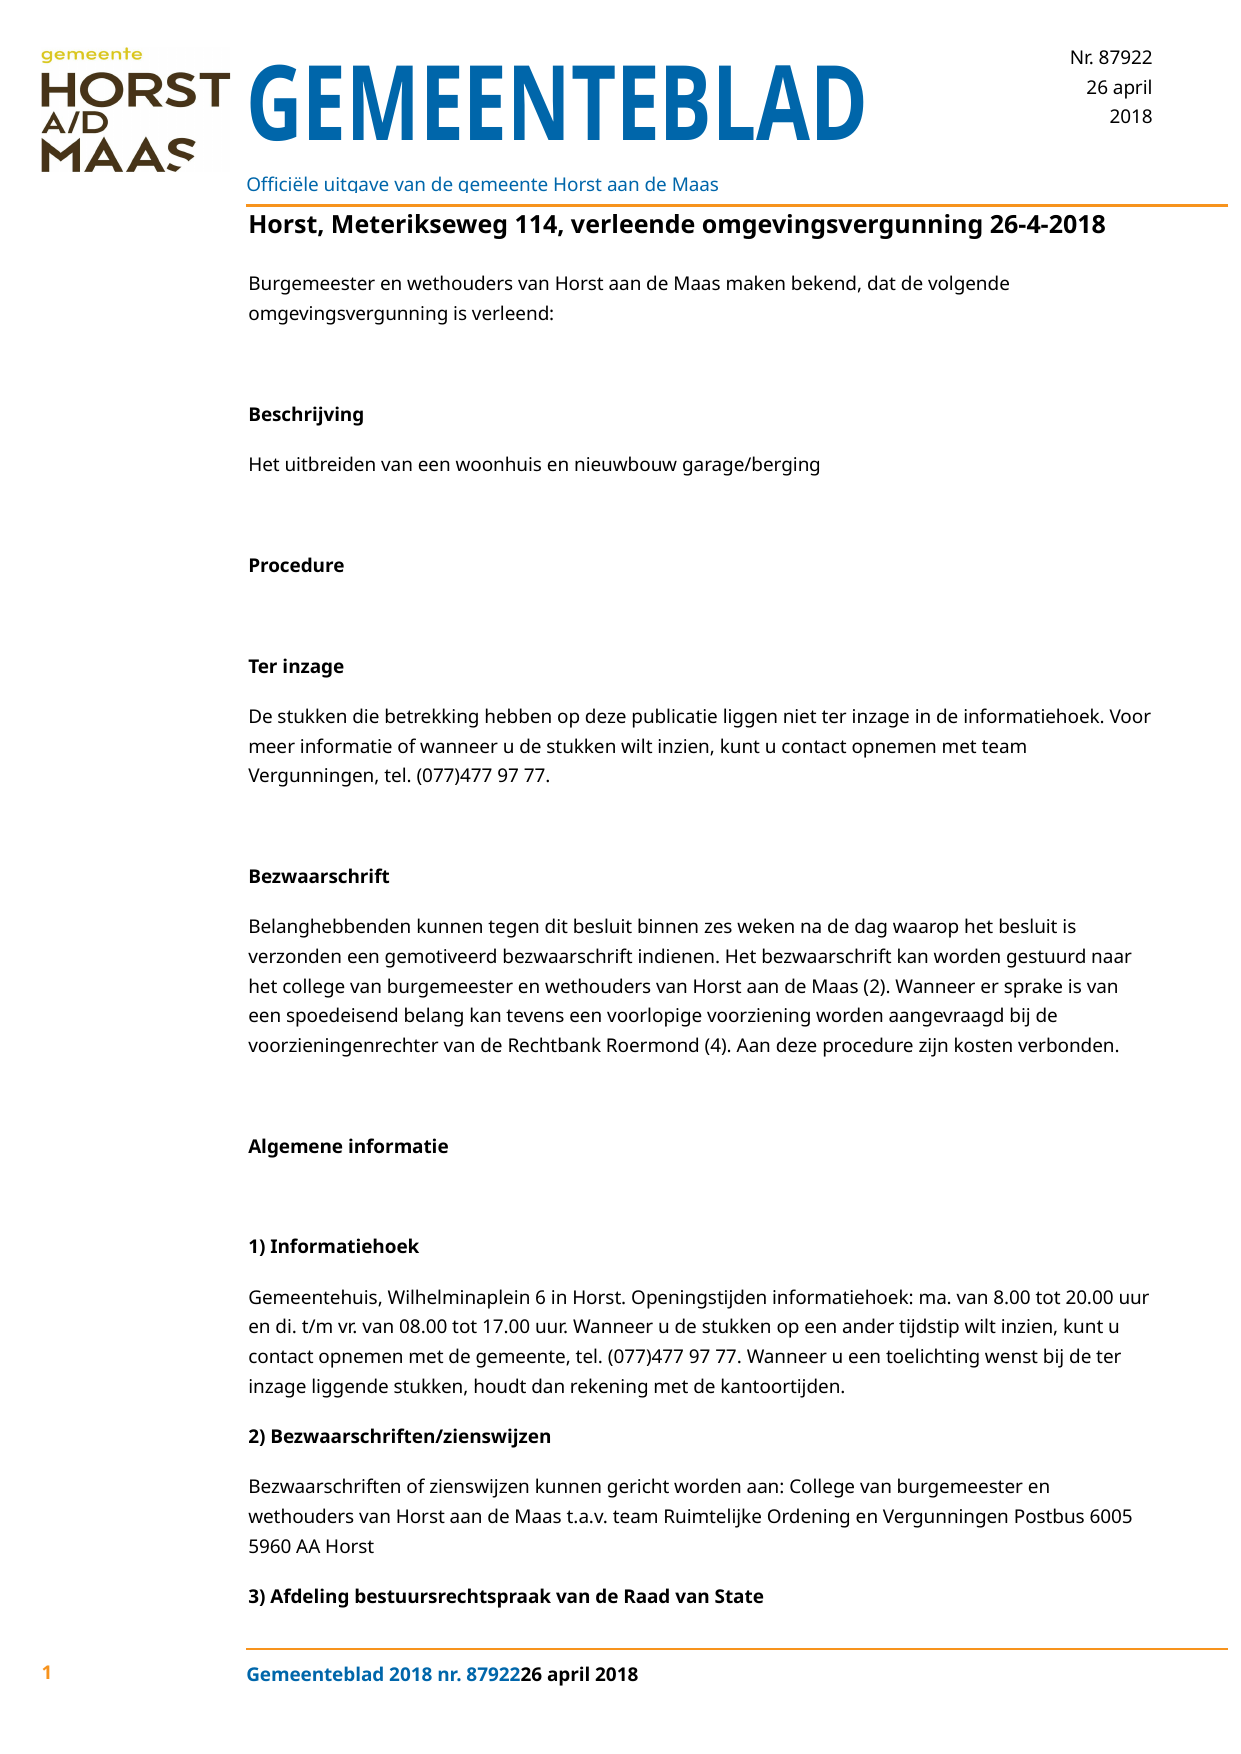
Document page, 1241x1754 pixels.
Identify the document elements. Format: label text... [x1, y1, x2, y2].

text Bezwaarschrift [248, 863, 1152, 889]
text Belanghebbenden kunnen tegen dit besluit binnen zes weken na de dag waarop het besluit is verzonden een gemotiveerd bezwaarschrift indienen. Het bezwaarschrift kan worden gestuurd naar het college van burgemeester en wethouders van Horst aan de Maas (2). Wanneer er sprake is van een spoedeisend belang kan tevens een voorlopige voorziening worden aangevraagd bij de voorzieningenrechter van de Rechtbank Roermond (4). Aan deze procedure zijn kosten verbonden. [248, 914, 1152, 1058]
text Het uitbreiden van een woonhuis en nieuwbouw garage/berging [248, 451, 1152, 477]
text Algemene informatie [248, 1133, 1152, 1158]
picture [41, 47, 231, 172]
text 2) Bezwaarschriften/zienswijzen [248, 1423, 1152, 1449]
text Gemeentehuis, Wilhelminaplein 6 in Horst. Openingstijden informatiehoek: ma. van 8.00 tot 20.00 uur en di. t/m vr. van 08.00 tot 17.00 uur. Wanneer u de stukken op een ander tijdstip wilt inzien, kunt u contact opnemen met de gemeente, tel. (077)477 97 77. Wanneer u een toelichting wenst bij de ter inzage liggende stukken, houdt dan rekening met de kantoortijden. [248, 1284, 1152, 1398]
text Horst, Meterikseweg 114, verleende omgevingsvergunning 26-4-2018 [248, 207, 1152, 241]
text Bezwaarschriften of zienswijzen kunnen gericht worden aan: College van burgemeester en wethouders van Horst aan de Maas t.a.v. team Ruimtelijke Ordening en Vergunningen Postbus 6005 5960 AA Horst [248, 1474, 1152, 1558]
text 3) Afdeling bestuursrechtspraak van de Raad van State [248, 1583, 1152, 1609]
text De stukken die betrekking hebben op deze publicatie liggen niet ter inzage in de informatiehoek. Voor meer informatie of wanneer u de stukken wilt inzien, kunt u contact opnemen met team Vergunningen, tel. (077)477 97 77. [248, 703, 1152, 788]
text Ter inzage [248, 653, 1152, 678]
text Burgemeester en wethouders van Horst aan de Maas maken bekend, dat de volgende omgevingsvergunning is verleend: [248, 270, 1152, 326]
text Beschrijving [248, 401, 1152, 426]
text 1) Informatiehoek [248, 1234, 1152, 1259]
text Procedure [248, 552, 1152, 578]
